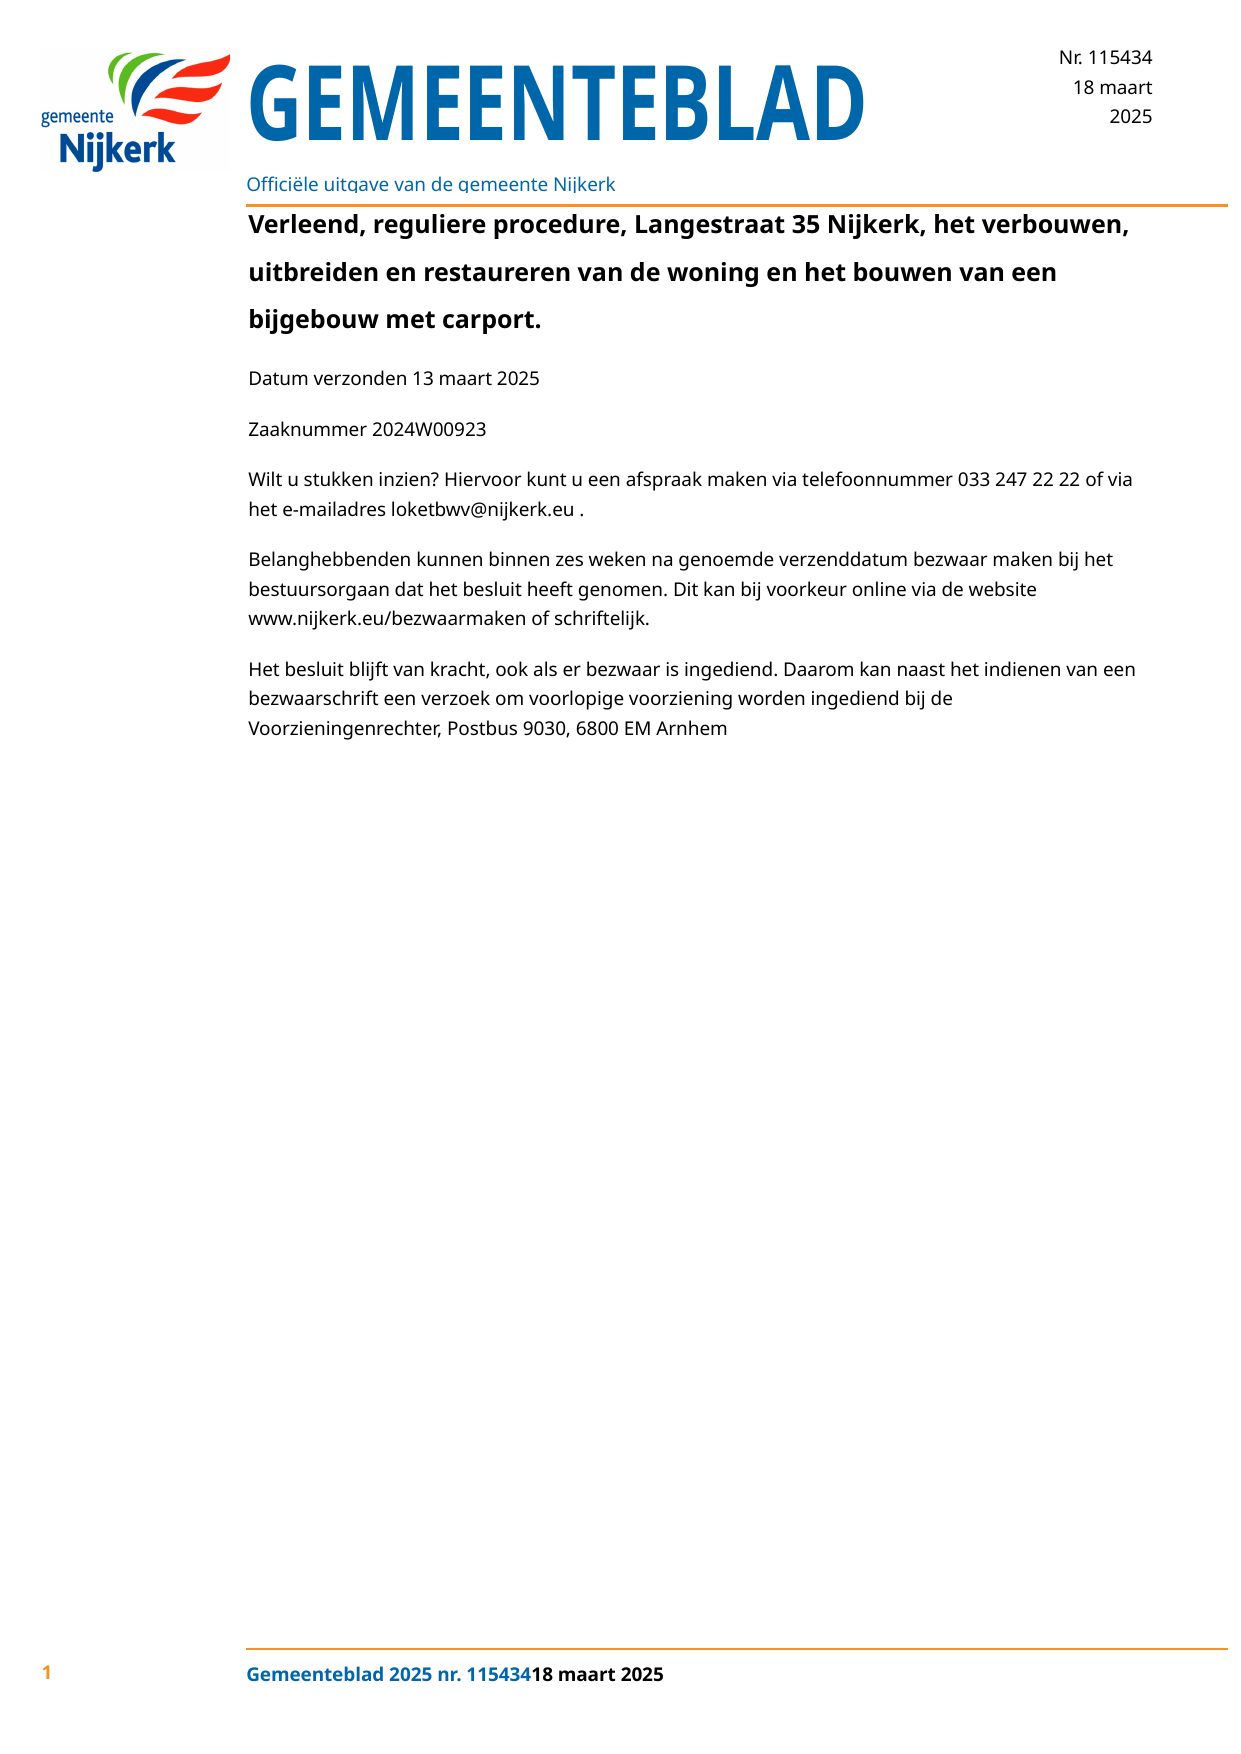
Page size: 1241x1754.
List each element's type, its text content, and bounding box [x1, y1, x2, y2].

text Belanghebbenden kunnen binnen zes weken na genoemde verzenddatum bezwaar maken bij het bestuursorgaan dat het besluit heeft genomen. Dit kan bij voorkeur online via de website www.nijkerk.eu/bezwaarmaken of schriftelijk. [248, 546, 1152, 631]
text Verleend, reguliere procedure, Langestraat 35 Nijkerk, het verbouwen, uitbreiden en restaureren van de woning en het bouwen van een bijgebouw met carport. [248, 207, 1152, 336]
text Wilt u stukken inzien? Hiervoor kunt u een afspraak maken via telefoonnummer 033 247 22 22 of via het e-mailadres loketbwv@nijkerk.eu . [248, 466, 1152, 522]
picture [41, 47, 231, 172]
text Datum verzonden 13 maart 2025 [248, 366, 1152, 391]
text Het besluit blijft van kracht, ook als er bezwaar is ingediend. Daarom kan naast het indienen van een bezwaarschrift een verzoek om voorlopige voorziening worden ingediend bij de Voorzieningenrechter, Postbus 9030, 6800 EM Arnhem [248, 656, 1152, 741]
text Zaaknummer 2024W00923 [248, 416, 1152, 442]
